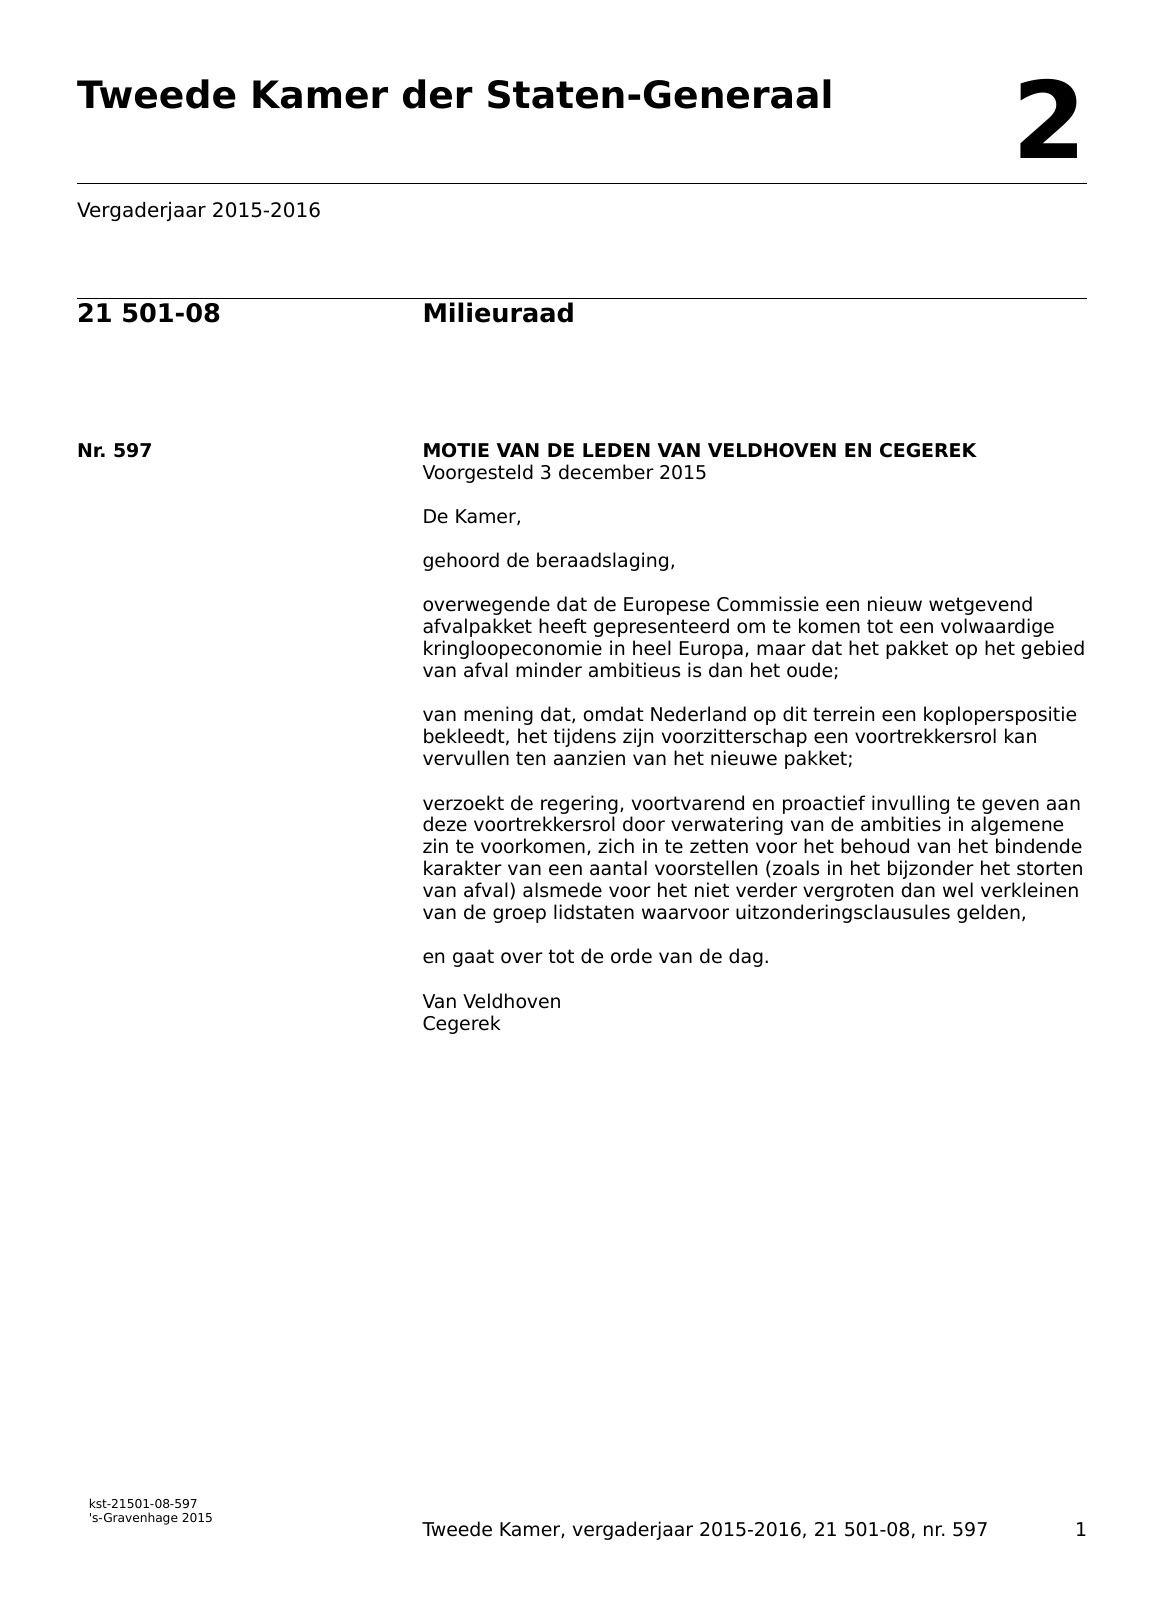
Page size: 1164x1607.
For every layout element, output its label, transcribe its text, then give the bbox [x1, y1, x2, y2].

text verzoekt de regering, voortvarend en proactief invulling te geven aan deze voortrekkersrol door verwatering van de ambities in algemene zin te voorkomen, zich in te zetten voor het behoud van het bindende karakter van een aantal voorstellen (zoals in het bijzonder het storten van afval) alsmede voor het niet verder vergroten dan wel verkleinen van de groep lidstaten waarvoor uitzonderingsclausules gelden, [422, 792, 1087, 924]
text en gaat over tot de orde van de dag. [422, 946, 1087, 968]
table_cell Vergaderjaar 2015-2016 [77, 184, 1087, 298]
subtitle 21 501-08 Milieuraad [77, 299, 1087, 329]
table_header Tweede Kamer der Staten-Generaal [77, 59, 886, 183]
text De Kamer, [422, 506, 1087, 528]
text Van Veldhoven [422, 991, 1087, 1013]
text kst-21501-08-597 [88, 1497, 323, 1511]
text Cegerek [422, 1013, 1087, 1034]
table_header 2 [886, 59, 1087, 183]
subtitle Nr. 597 MOTIE VAN DE LEDEN VAN VELDHOVEN EN CEGEREK [77, 440, 1087, 462]
text van mening dat, omdat Nederland op dit terrein een koploperspositie bekleedt, het tijdens zijn voorzitterschap een voortrekkersrol kan vervullen ten aanzien van het nieuwe pakket; [422, 704, 1087, 770]
text overwegende dat de Europese Commissie een nieuw wetgevend afvalpakket heeft gepresenteerd om te komen tot een volwaardige kringloopeconomie in heel Europa, maar dat het pakket op het gebied van afval minder ambitieus is dan het oude; [422, 594, 1087, 682]
text 's-Gravenhage 2015 [88, 1511, 323, 1525]
text Voorgesteld 3 december 2015 [422, 462, 1087, 484]
text gehoord de beraadslaging, [422, 550, 1087, 572]
